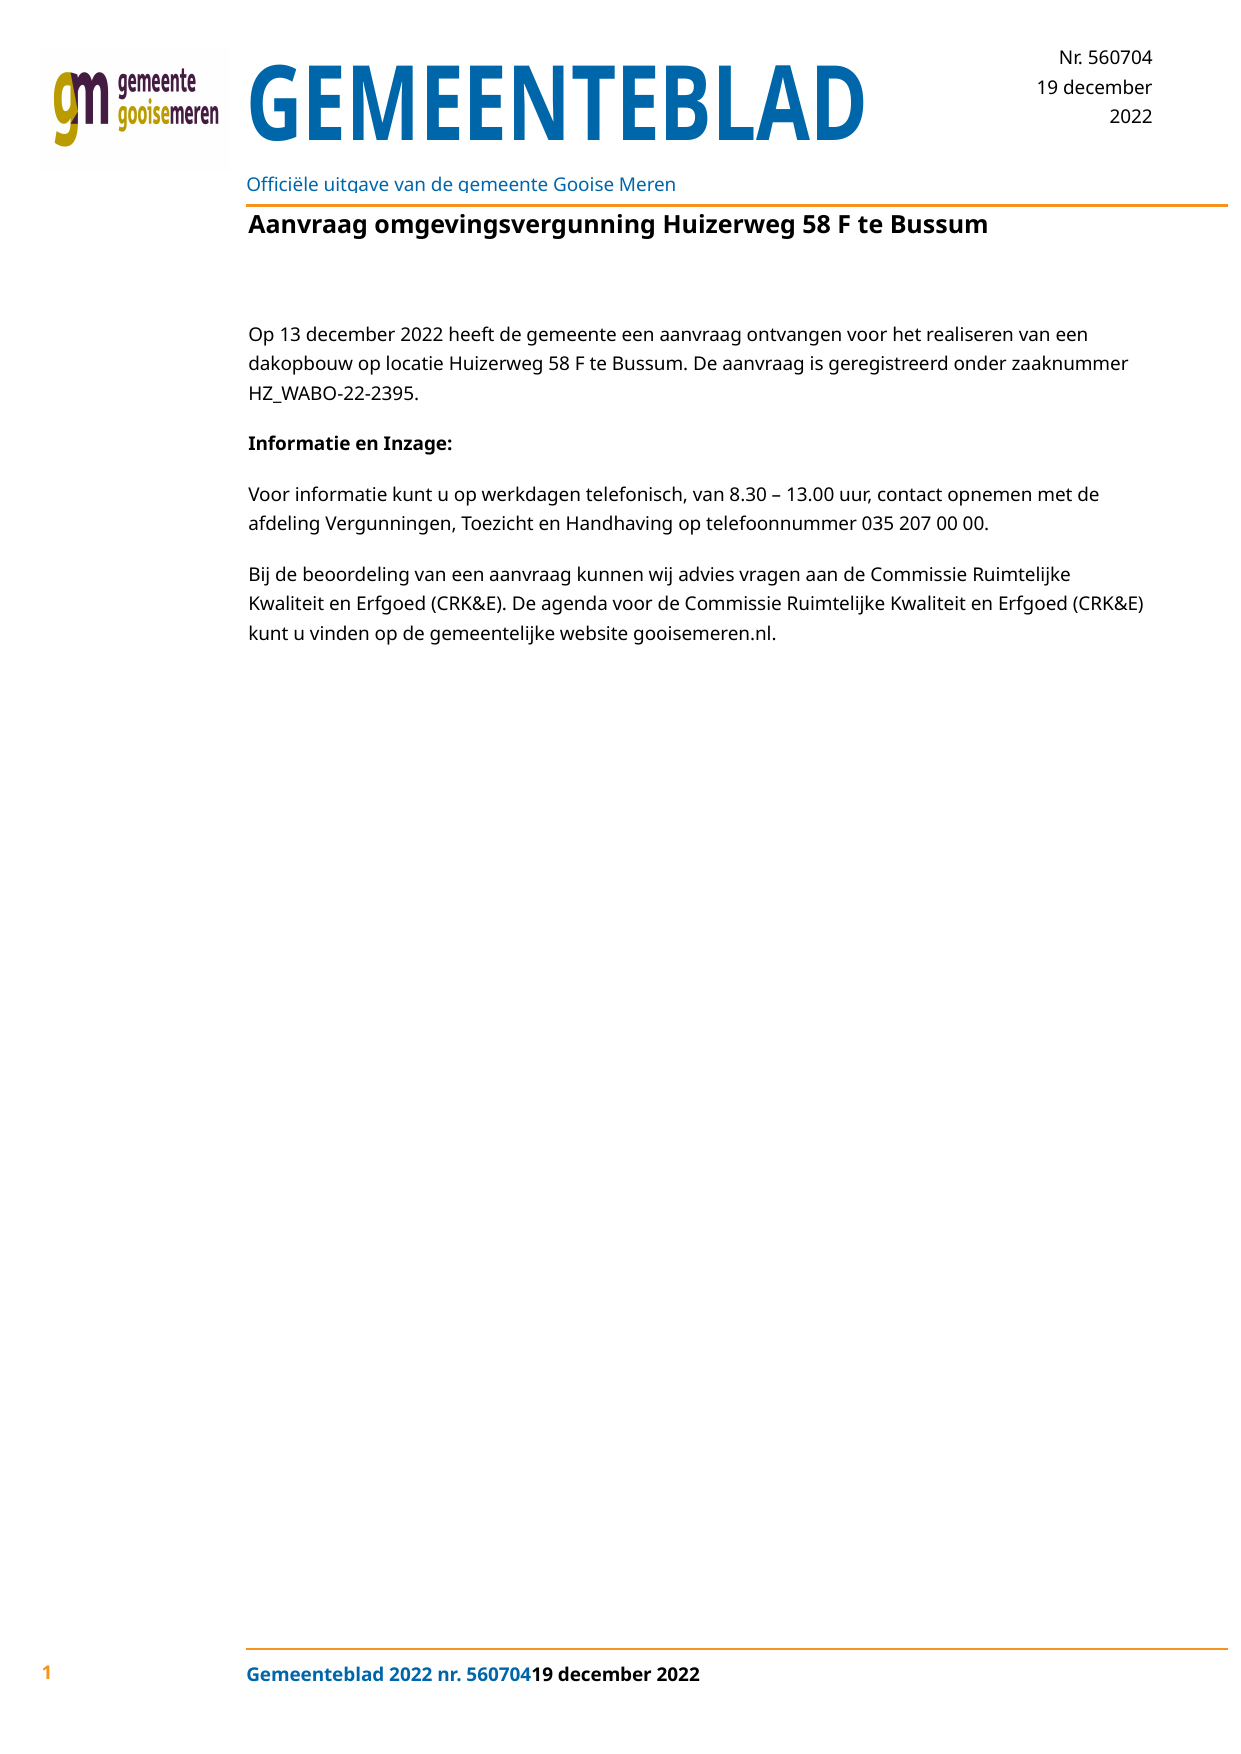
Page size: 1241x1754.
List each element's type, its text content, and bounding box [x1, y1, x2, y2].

text Voor informatie kunt u op werkdagen telefonisch, van 8.30 – 13.00 uur, contact opnemen met de afdeling Vergunningen, Toezicht en Handhaving op telefoonnummer 035 207 00 00. [248, 481, 1152, 536]
text Bij de beoordeling van een aanvraag kunnen wij advies vragen aan de Commissie Ruimtelijke Kwaliteit en Erfgoed (CRK&E). De agenda voor de Commissie Ruimtelijke Kwaliteit en Erfgoed (CRK&E) kunt u vinden op de gemeentelijke website gooisemeren.nl. [248, 561, 1152, 646]
text Aanvraag omgevingsvergunning Huizerweg 58 F te Bussum [248, 207, 1152, 241]
text Op 13 december 2022 heeft de gemeente een aanvraag ontvangen voor het realiseren van een dakopbouw op locatie Huizerweg 58 F te Bussum. De aanvraag is geregistreerd onder zaaknummer HZ_WABO-22-2395. [248, 321, 1152, 406]
picture [41, 47, 231, 172]
text Informatie en Inzage: [248, 430, 1152, 456]
